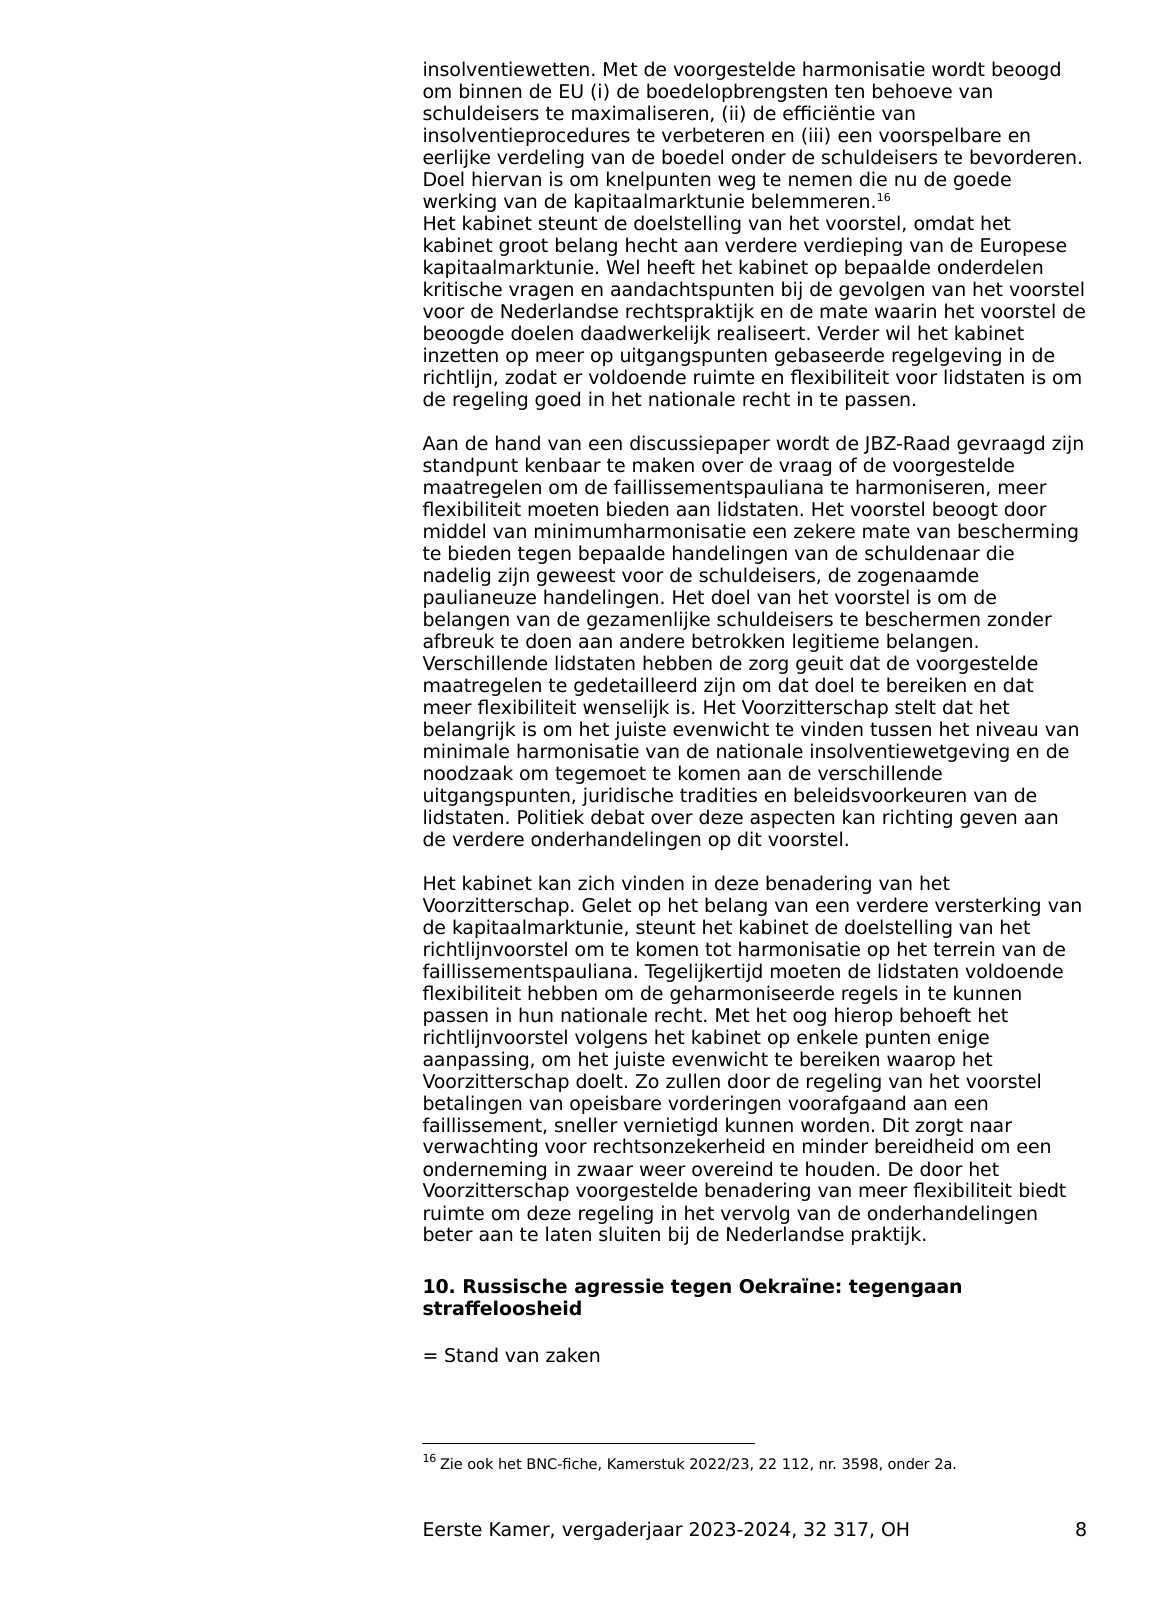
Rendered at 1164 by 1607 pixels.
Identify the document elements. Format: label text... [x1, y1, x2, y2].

text Aan de hand van een discussiepaper wordt de JBZ-Raad gevraagd zijn standpunt kenbaar te maken over de vraag of de voorgestelde maatregelen om de faillissementspauliana te harmoniseren, meer flexibiliteit moeten bieden aan lidstaten. Het voorstel beoogt door middel van minimumharmonisatie een zekere mate van bescherming te bieden tegen bepaalde handelingen van de schuldenaar die nadelig zijn geweest voor de schuldeisers, de zogenaamde paulianeuze handelingen. Het doel van het voorstel is om de belangen van de gezamenlijke schuldeisers te beschermen zonder afbreuk te doen aan andere betrokken legitieme belangen. Verschillende lidstaten hebben de zorg geuit dat de voorgestelde maatregelen te gedetailleerd zijn om dat doel te bereiken en dat meer flexibiliteit wenselijk is. Het Voorzitterschap stelt dat het belangrijk is om het juiste evenwicht te vinden tussen het niveau van minimale harmonisatie van de nationale insolventiewetgeving en de noodzaak om tegemoet te komen aan de verschillende uitgangspunten, juridische tradities en beleidsvoorkeuren van de lidstaten. Politiek debat over deze aspecten kan richting geven aan de verdere onderhandelingen op dit voorstel. [422, 433, 1087, 851]
text Het kabinet steunt de doelstelling van het voorstel, omdat het kabinet groot belang hecht aan verdere verdieping van de Europese kapitaalmarktunie. Wel heeft het kabinet op bepaalde onderdelen kritische vragen en aandachtspunten bij de gevolgen van het voorstel voor de Nederlandse rechtspraktijk en de mate waarin het voorstel de beoogde doelen daadwerkelijk realiseert. Verder wil het kabinet inzetten op meer op uitgangspunten gebaseerde regelgeving in de richtlijn, zodat er voldoende ruimte en flexibiliteit voor lidstaten is om de regeling goed in het nationale recht in te passen. [422, 213, 1087, 411]
text insolventiewetten. Met de voorgestelde harmonisatie wordt beoogd om binnen de EU (i) de boedelopbrengsten ten behoeve van schuldeisers te maximaliseren, (ii) de efficiëntie van insolventieprocedures te verbeteren en (iii) een voorspelbare en eerlijke verdeling van de boedel onder de schuldeisers te bevorderen. Doel hiervan is om knelpunten weg te nemen die nu de goede werking van de kapitaalmarktunie belemmeren. [422, 59, 1087, 213]
text Zie ook het BNC-fiche, Kamerstuk 2022/23, 22 112, nr. 3598, onder 2a. [422, 1452, 1087, 1474]
text Het kabinet kan zich vinden in deze benadering van het Voorzitterschap. Gelet op het belang van een verdere versterking van de kapitaalmarktunie, steunt het kabinet de doelstelling van het richtlijnvoorstel om te komen tot harmonisatie op het terrein van de faillissementspauliana. Tegelijkertijd moeten de lidstaten voldoende flexibiliteit hebben om de geharmoniseerde regels in te kunnen passen in hun nationale recht. Met het oog hierop behoeft het richtlijnvoorstel volgens het kabinet op enkele punten enige aanpassing, om het juiste evenwicht te bereiken waarop het Voorzitterschap doelt. Zo zullen door de regeling van het voorstel betalingen van opeisbare vorderingen voorafgaand aan een faillissement, sneller vernietigd kunnen worden. Dit zorgt naar verwachting voor rechtsonzekerheid en minder bereidheid om een onderneming in zwaar weer overeind te houden. De door het Voorzitterschap voorgestelde benadering van meer flexibiliteit biedt ruimte om deze regeling in het vervolg van de onderhandelingen beter aan te laten sluiten bij de Nederlandse praktijk. [422, 873, 1087, 1246]
text = Stand van zaken [422, 1345, 1087, 1367]
subtitle 10. Russische agressie tegen Oekraïne: tegengaan straffeloosheid [422, 1276, 1087, 1320]
